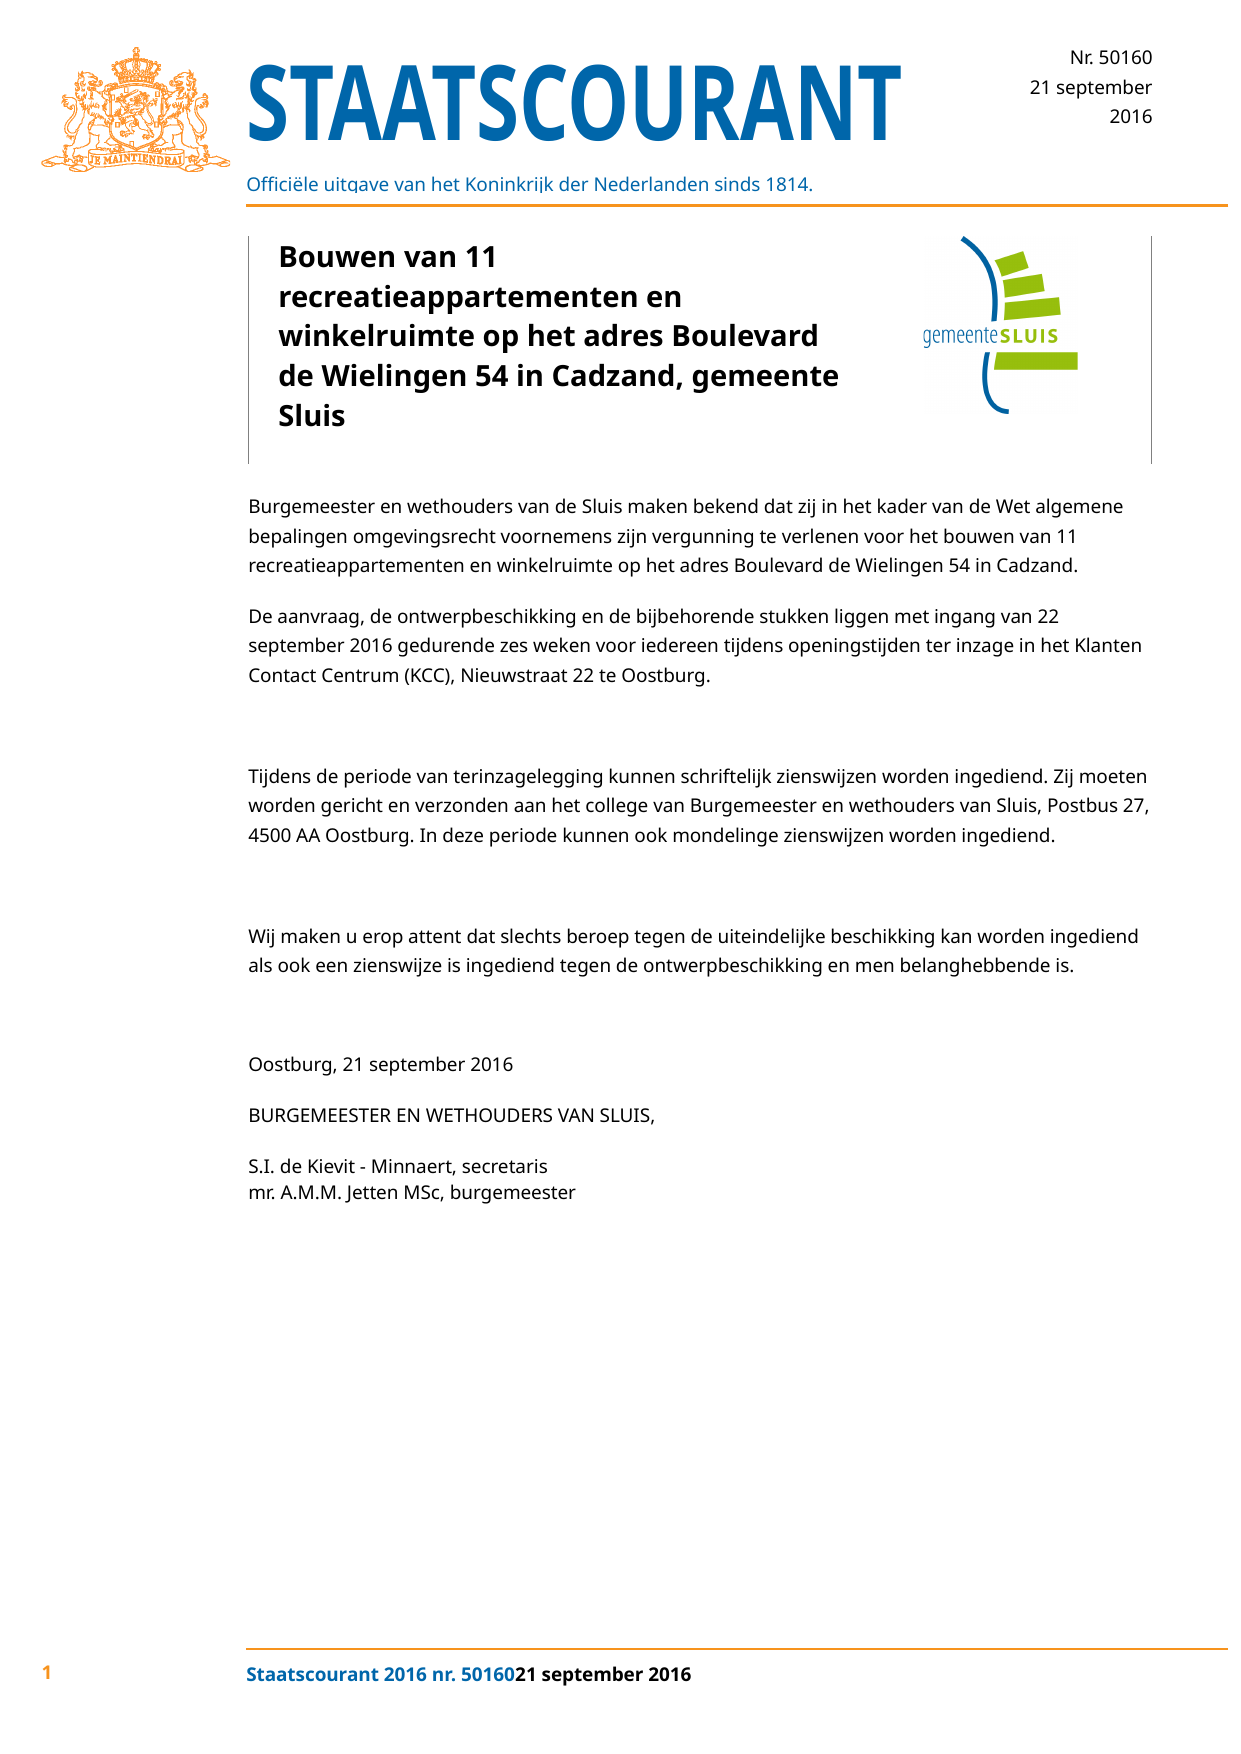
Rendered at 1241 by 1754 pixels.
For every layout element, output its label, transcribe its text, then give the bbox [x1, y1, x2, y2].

table_header [850, 236, 923, 413]
text Oostburg, 21 september 2016 [248, 1051, 1152, 1076]
text BURGEMEESTER EN WETHOUDERS VAN SLUIS, [248, 1102, 1152, 1128]
table_header [850, 414, 1151, 464]
picture [923, 236, 1078, 414]
table_header Bouwen van 11 recreatieappartementen en winkelruimte op het adres Boulevard de Wielingen 54 in Cadzand, gemeente Sluis [249, 236, 850, 464]
text S.I. de Kievit - Minnaert, secretaris [248, 1154, 1152, 1179]
picture [41, 47, 231, 172]
text Burgemeester en wethouders van de Sluis maken bekend dat zij in het kader van de Wet algemene bepalingen omgevingsrecht voornemens zijn vergunning te verlenen voor het bouwen van 11 recreatieappartementen en winkelruimte op het adres Boulevard de Wielingen 54 in Cadzand. [248, 493, 1152, 578]
text mr. A.M.M. Jetten MSc, burgemeester [248, 1179, 1152, 1205]
text De aanvraag, de ontwerpbeschikking en de bijbehorende stukken liggen met ingang van 22 september 2016 gedurende zes weken voor iedereen tijdens openingstijden ter inzage in het Klanten Contact Centrum (KCC), Nieuwstraat 22 te Oostburg. [248, 603, 1152, 688]
text Tijdens de periode van terinzagelegging kunnen schriftelijk zienswijzen worden ingediend. Zij moeten worden gericht en verzonden aan het college van Burgemeester en wethouders van Sluis, Postbus 27, 4500 AA Oostburg. In deze periode kunnen ook mondelinge zienswijzen worden ingediend. [248, 763, 1152, 848]
table_header [1078, 236, 1151, 413]
text Wij maken u erop attent dat slechts beroep tegen de uiteindelijke beschikking kan worden ingediend als ook een zienswijze is ingediend tegen de ontwerpbeschikking en men belanghebbende is. [248, 923, 1152, 978]
